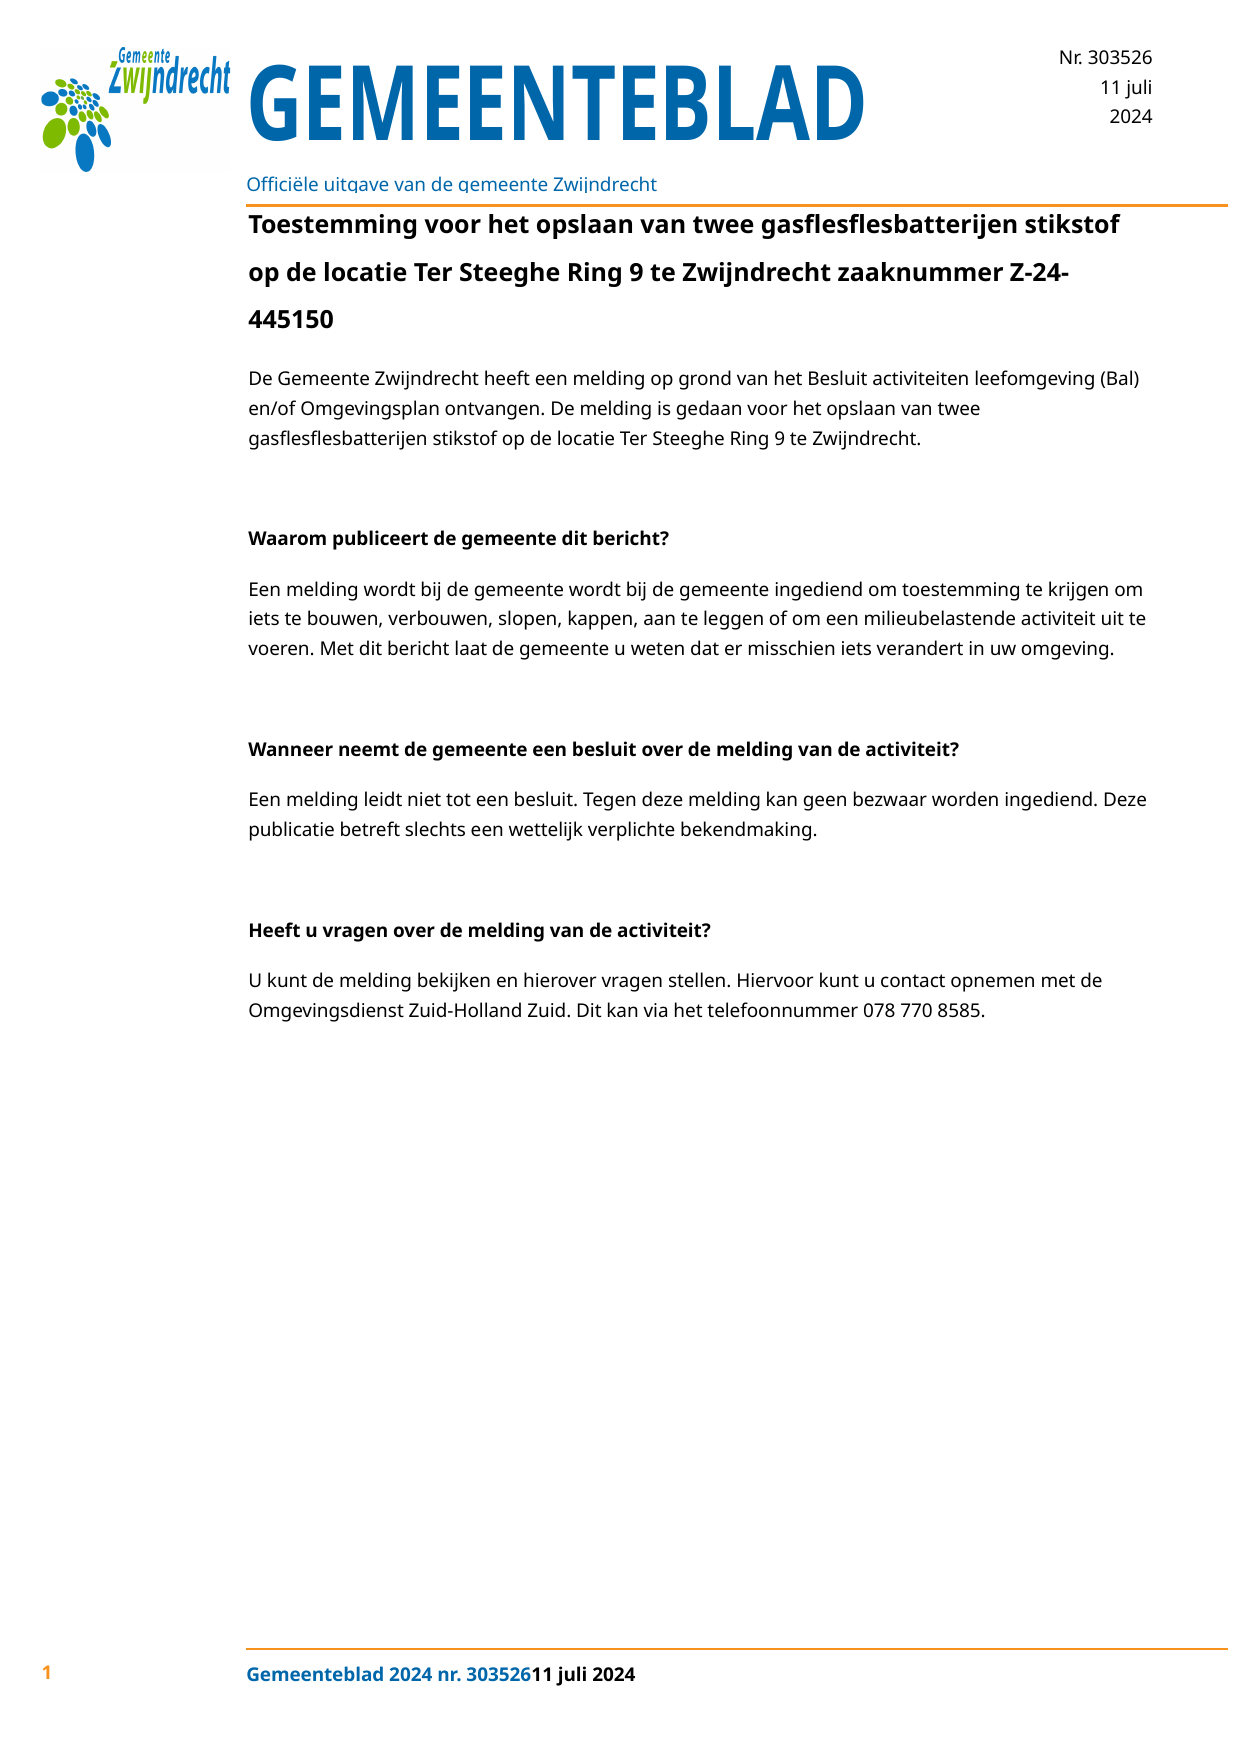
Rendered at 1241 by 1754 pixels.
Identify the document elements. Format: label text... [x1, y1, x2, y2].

text Wanneer neemt de gemeente een besluit over de melding van de activiteit? [248, 736, 1152, 762]
text Heeft u vragen over de melding van de activiteit? [248, 917, 1152, 942]
text Een melding leidt niet tot een besluit. Tegen deze melding kan geen bezwaar worden ingediend. Deze publicatie betreft slechts een wettelijk verplichte bekendmaking. [248, 786, 1152, 842]
text U kunt de melding bekijken en hierover vragen stellen. Hiervoor kunt u contact opnemen met de Omgevingsdienst Zuid-Holland Zuid. Dit kan via het telefoonnummer 078 770 8585. [248, 967, 1152, 1022]
text Toestemming voor het opslaan van twee gasflesflesbatterijen stikstof op de locatie Ter Steeghe Ring 9 te Zwijndrecht zaaknummer Z-24-445150 [248, 207, 1152, 336]
text De Gemeente Zwijndrecht heeft een melding op grond van het Besluit activiteiten leefomgeving (Bal) en/of Omgevingsplan ontvangen. De melding is gedaan voor het opslaan van twee gasflesflesbatterijen stikstof op de locatie Ter Steeghe Ring 9 te Zwijndrecht. [248, 366, 1152, 450]
text Waarom publiceert de gemeente dit bericht? [248, 526, 1152, 551]
text Een melding wordt bij de gemeente wordt bij de gemeente ingediend om toestemming te krijgen om iets te bouwen, verbouwen, slopen, kappen, aan te leggen of om een milieubelastende activiteit uit te voeren. Met dit bericht laat de gemeente u weten dat er misschien iets verandert in uw omgeving. [248, 576, 1152, 661]
picture [41, 47, 231, 172]
